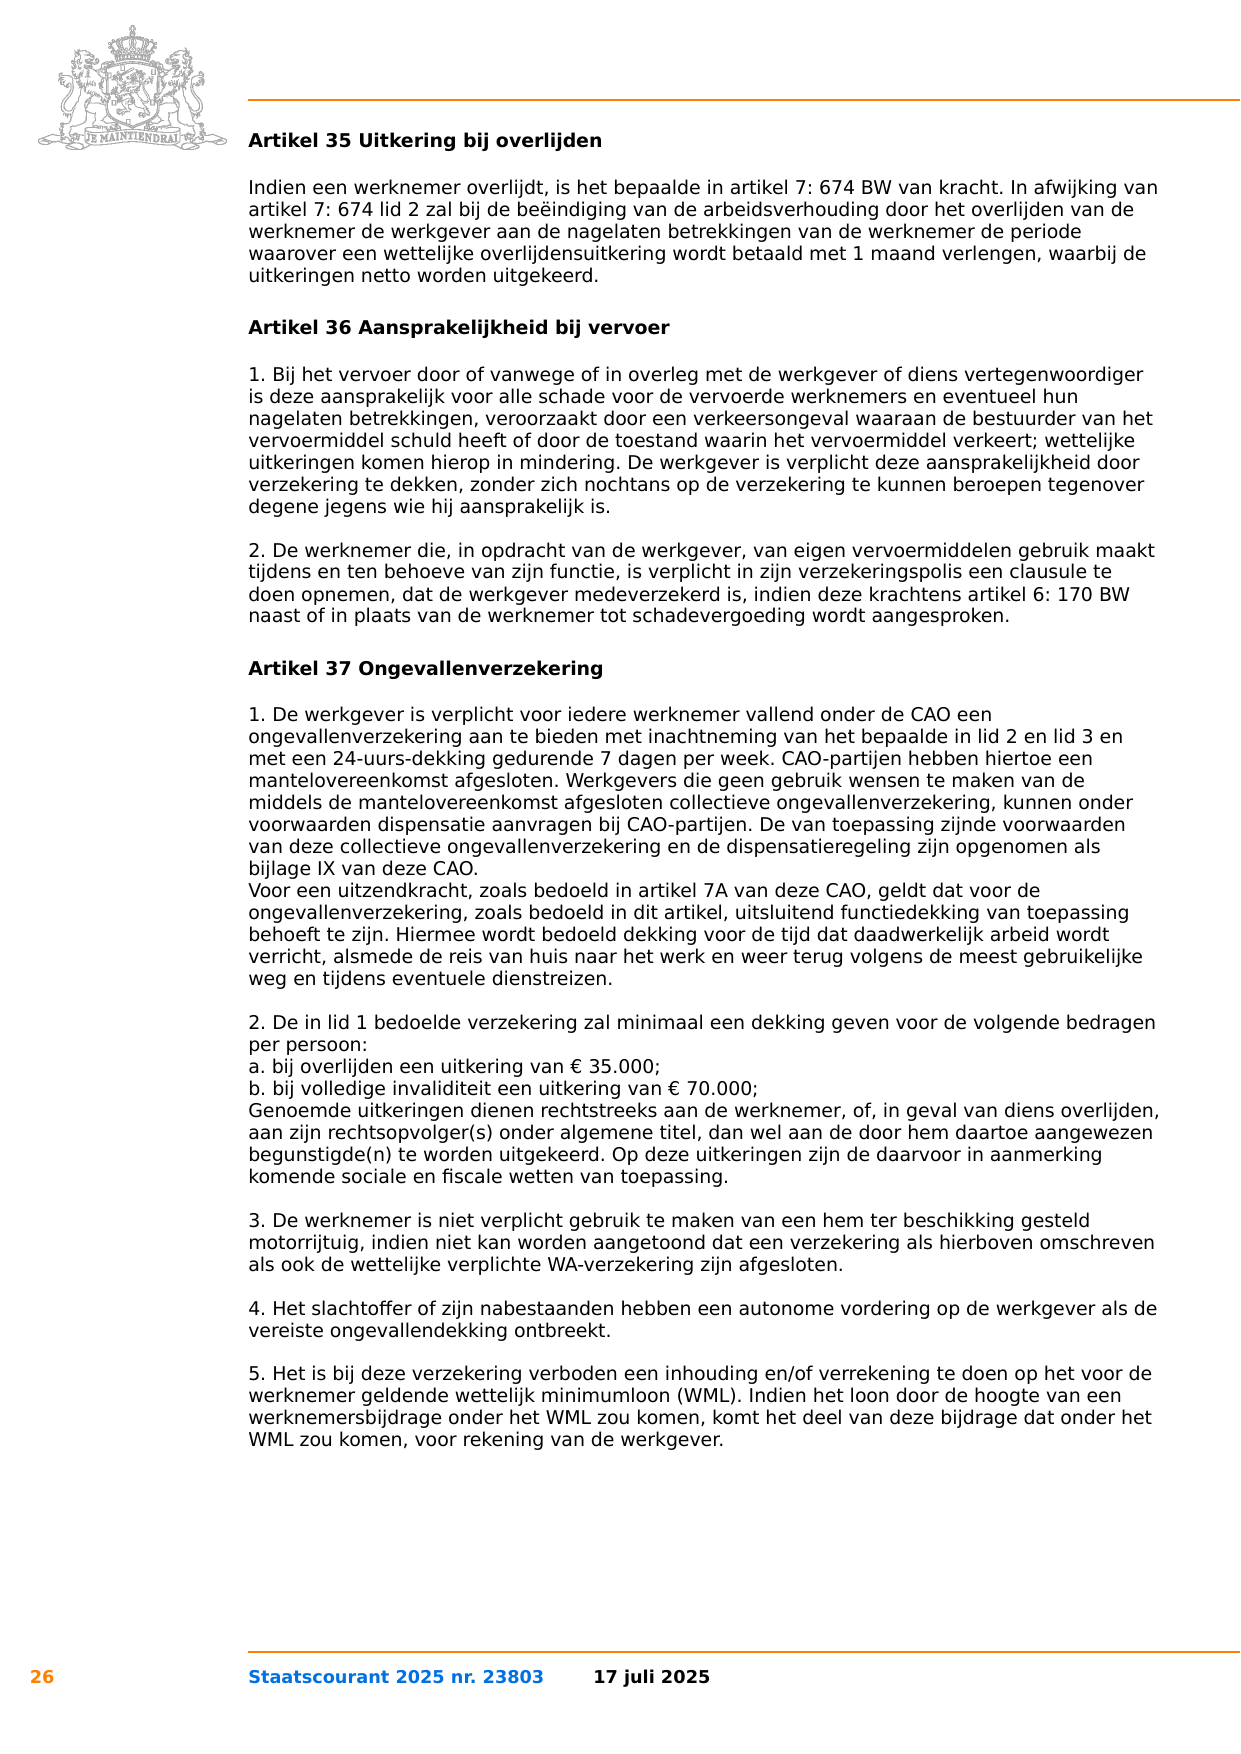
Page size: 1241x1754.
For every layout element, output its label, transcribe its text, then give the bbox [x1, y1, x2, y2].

text 1. De werkgever is verplicht voor iedere werknemer vallend onder de CAO een ongevallenverzekering aan te bieden met inachtneming van het bepaalde in lid 2 en lid 3 en met een 24-uurs-dekking gedurende 7 dagen per week. CAO-partijen hebben hiertoe een mantelovereenkomst afgesloten. Werkgevers die geen gebruik wensen te maken van de middels de mantelovereenkomst afgesloten collectieve ongevallenverzekering, kunnen onder voorwaarden dispensatie aanvragen bij CAO-partijen. De van toepassing zijnde voorwaarden van deze collectieve ongevallenverzekering en de dispensatieregeling zijn opgenomen als bijlage IX van deze CAO. [248, 704, 1163, 880]
picture [38, 25, 227, 150]
subtitle Artikel 35 Uitkering bij overlijden [248, 130, 1163, 152]
text Genoemde uitkeringen dienen rechtstreeks aan de werknemer, of, in geval van diens overlijden, aan zijn rechtsopvolger(s) onder algemene titel, dan wel aan de door hem daartoe aangewezen begunstigde(n) te worden uitgekeerd. Op deze uitkeringen zijn de daarvoor in aanmerking komende sociale en fiscale wetten van toepassing. [248, 1100, 1163, 1188]
text 4. Het slachtoffer of zijn nabestaanden hebben een autonome vordering op de werkgever als de vereiste ongevallendekking ontbreekt. [248, 1297, 1163, 1341]
text 3. De werknemer is niet verplicht gebruik te maken van een hem ter beschikking gesteld motorrijtuig, indien niet kan worden aangetoond dat een verzekering als hierboven omschreven als ook de wettelijke verplichte WA-verzekering zijn afgesloten. [248, 1210, 1163, 1276]
text 2. De werknemer die, in opdracht van de werkgever, van eigen vervoermiddelen gebruik maakt tijdens en ten behoeve van zijn functie, is verplicht in zijn verzekeringspolis een clausule te doen opnemen, dat de werkgever medeverzekerd is, indien deze krachtens artikel 6: 170 BW naast of in plaats van de werknemer tot schadevergoeding wordt aangesproken. [248, 539, 1163, 627]
text 1. Bij het vervoer door of vanwege of in overleg met de werkgever of diens vertegenwoordiger is deze aansprakelijk voor alle schade voor de vervoerde werknemers en eventueel hun nagelaten betrekkingen, veroorzaakt door een verkeersongeval waaraan de bestuurder van het vervoermiddel schuld heeft of door de toestand waarin het vervoermiddel verkeert; wettelijke uitkeringen komen hierop in mindering. De werkgever is verplicht deze aansprakelijkheid door verzekering te dekken, zonder zich nochtans op de verzekering te kunnen beroepen tegenover degene jegens wie hij aansprakelijk is. [248, 364, 1163, 518]
text Voor een uitzendkracht, zoals bedoeld in artikel 7A van deze CAO, geldt dat voor de ongevallenverzekering, zoals bedoeld in dit artikel, uitsluitend functiedekking van toepassing behoeft te zijn. Hiermee wordt bedoeld dekking voor de tijd dat daadwerkelijk arbeid wordt verricht, alsmede de reis van huis naar het werk en weer terug volgens de meest gebruikelijke weg en tijdens eventuele dienstreizen. [248, 880, 1163, 990]
text a. bij overlijden een uitkering van € 35.000; [248, 1056, 1163, 1078]
text b. bij volledige invaliditeit een uitkering van € 70.000; [248, 1078, 1163, 1100]
subtitle Artikel 37 Ongevallenverzekering [248, 657, 1163, 679]
subtitle Artikel 36 Aansprakelijkheid bij vervoer [248, 317, 1163, 339]
text 5. Het is bij deze verzekering verboden een inhouding en/of verrekening te doen op het voor de werknemer geldende wettelijk minimumloon (WML). Indien het loon door de hoogte van een werknemersbijdrage onder het WML zou komen, komt het deel van deze bijdrage dat onder het WML zou komen, voor rekening van de werkgever. [248, 1363, 1163, 1451]
text Indien een werknemer overlijdt, is het bepaalde in artikel 7: 674 BW van kracht. In afwijking van artikel 7: 674 lid 2 zal bij de beëindiging van de arbeidsverhouding door het overlijden van de werknemer de werkgever aan de nagelaten betrekkingen van de werknemer de periode waarover een wettelijke overlijdensuitkering wordt betaald met 1 maand verlengen, waarbij de uitkeringen netto worden uitgekeerd. [248, 177, 1163, 287]
text 2. De in lid 1 bedoelde verzekering zal minimaal een dekking geven voor de volgende bedragen per persoon: [248, 1012, 1163, 1056]
